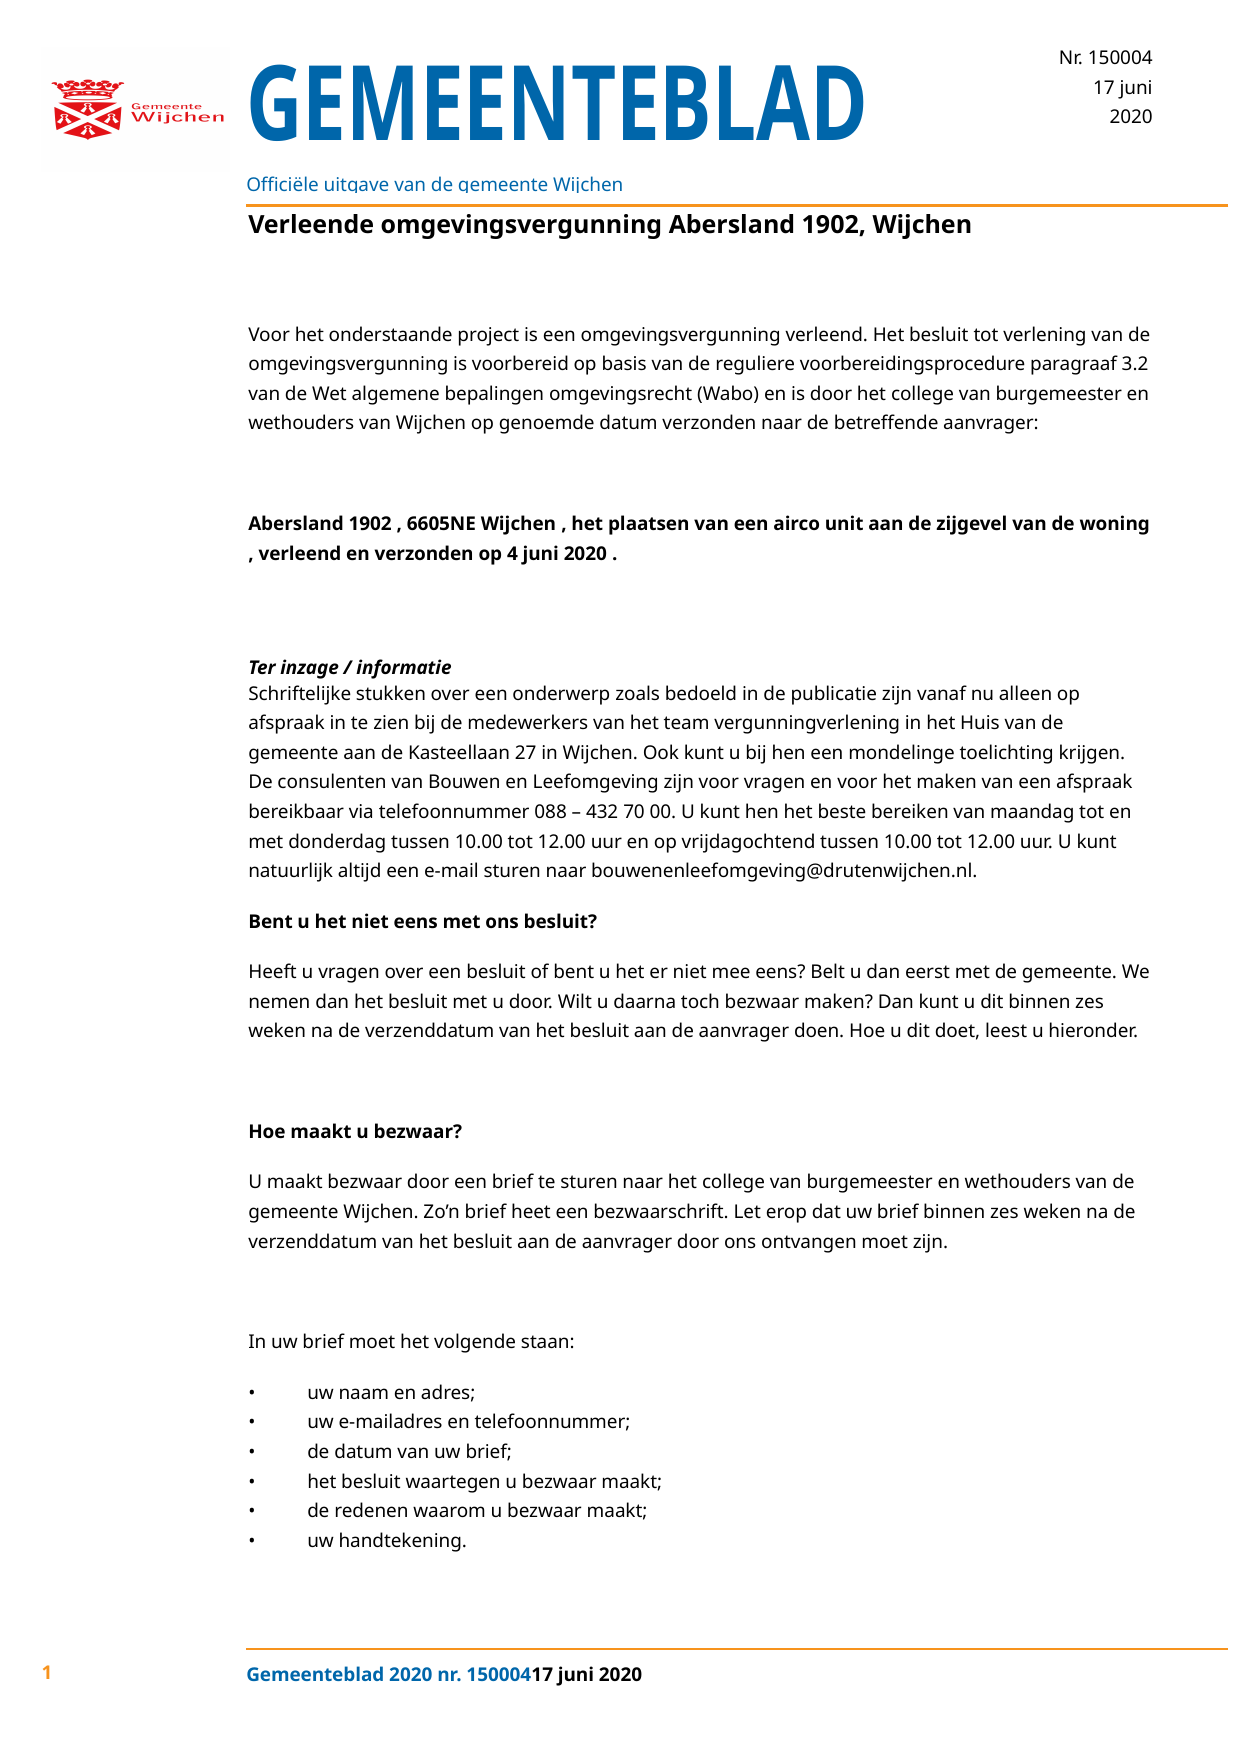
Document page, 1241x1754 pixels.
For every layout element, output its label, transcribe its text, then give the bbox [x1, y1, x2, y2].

text Verleende omgevingsvergunning Abersland 1902, Wijchen [248, 207, 1152, 241]
text Heeft u vragen over een besluit of bent u het er niet mee eens? Belt u dan eerst met de gemeente. We nemen dan het besluit met u door. Wilt u daarna toch bezwaar maken? Dan kunt u dit binnen zes weken na de verzenddatum van het besluit aan de aanvrager doen. Hoe u dit doet, leest u hieronder. [248, 958, 1152, 1043]
text Bent u het niet eens met ons besluit? [248, 908, 1152, 934]
text In uw brief moet het volgende staan: [248, 1329, 1152, 1354]
text Abersland 1902 , 6605NE Wijchen , het plaatsen van een airco unit aan de zijgevel van de woning , verleend en verzonden op 4 juni 2020 . [248, 510, 1152, 566]
text Voor het onderstaande project is een omgevingsvergunning verleend. Het besluit tot verlening van de omgevingsvergunning is voorbereid op basis van de reguliere voorbereidingsprocedure paragraaf 3.2 van de Wet algemene bepalingen omgevingsrecht (Wabo) en is door het college van burgemeester en wethouders van Wijchen op genoemde datum verzonden naar de betreffende aanvrager: [248, 321, 1152, 435]
list uw e-mailadres en telefoonnummer; [248, 1409, 1152, 1434]
list de datum van uw brief; [248, 1438, 1152, 1464]
text Ter inzage / informatie [248, 654, 1152, 680]
list de redenen waarom u bezwaar maakt; [248, 1497, 1152, 1523]
text Schriftelijke stukken over een onderwerp zoals bedoeld in de publicatie zijn vanaf nu alleen op afspraak in te zien bij de medewerkers van het team vergunningverlening in het Huis van de gemeente aan de Kasteellaan 27 in Wijchen. Ook kunt u bij hen een mondelinge toelichting krijgen. De consulenten van Bouwen en Leefomgeving zijn voor vragen en voor het maken van een afspraak bereikbaar via telefoonnummer 088 – 432 70 00. U kunt hen het beste bereiken van maandag tot en met donderdag tussen 10.00 tot 12.00 uur en op vrijdagochtend tussen 10.00 tot 12.00 uur. U kunt natuurlijk altijd een e-mail sturen naar bouwenenleefomgeving@drutenwijchen.nl. [248, 680, 1152, 883]
text U maakt bezwaar door een brief te sturen naar het college van burgemeester en wethouders van de gemeente Wijchen. Zo’n brief heet een bezwaarschrift. Let erop dat uw brief binnen zes weken na de verzenddatum van het besluit aan de aanvrager door ons ontvangen moet zijn. [248, 1169, 1152, 1254]
text Hoe maakt u bezwaar? [248, 1118, 1152, 1144]
picture [41, 47, 231, 172]
list het besluit waartegen u bezwaar maakt; [248, 1468, 1152, 1494]
list uw handtekening. [248, 1527, 1152, 1553]
list uw naam en adres; [248, 1379, 1152, 1405]
